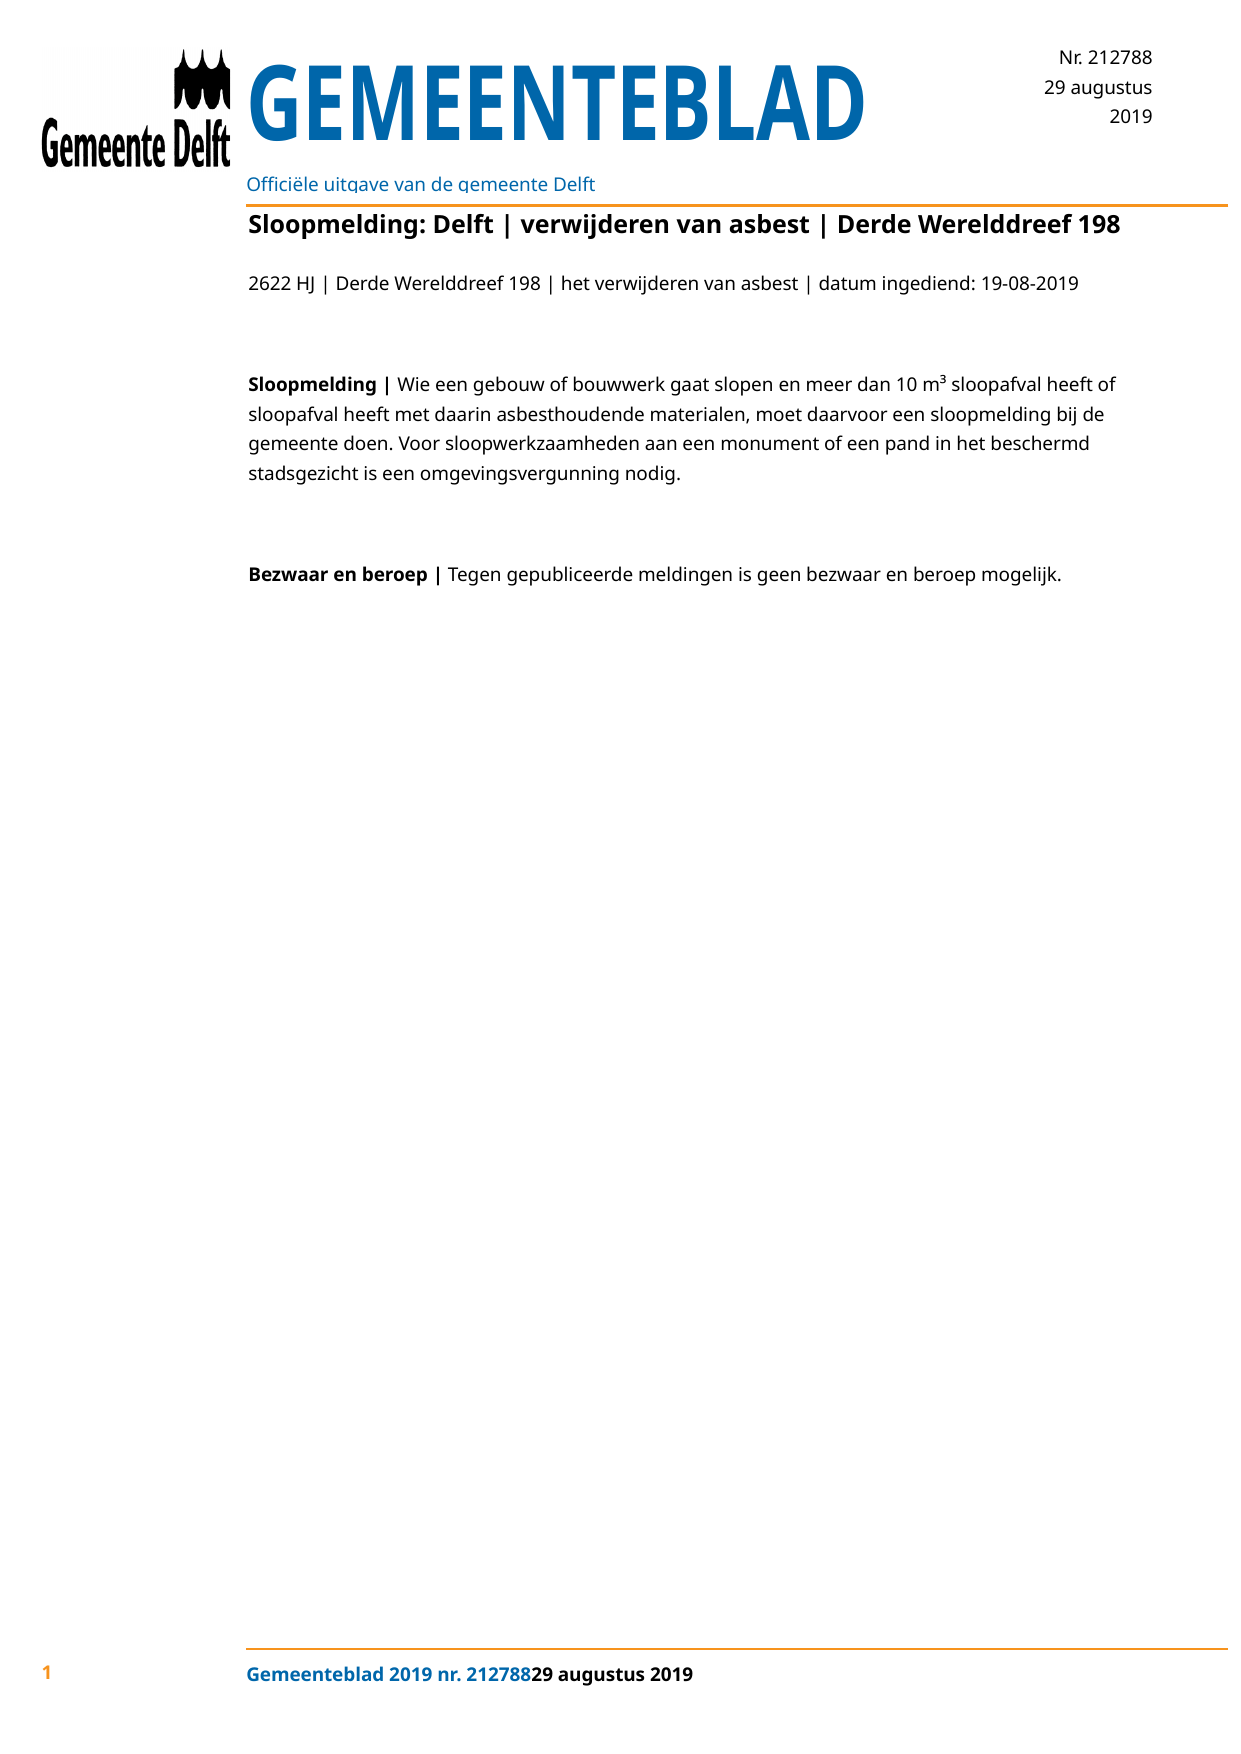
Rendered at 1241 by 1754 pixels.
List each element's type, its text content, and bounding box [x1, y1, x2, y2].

text Sloopmelding | Wie een gebouw of bouwwerk gaat slopen en meer dan 10 m³ sloopafval heeft of sloopafval heeft met daarin asbesthoudende materialen, moet daarvoor een sloopmelding bij de gemeente doen. Voor sloopwerkzaamheden aan een monument of een pand in het beschermd stadsgezicht is een omgevingsvergunning nodig. [248, 371, 1152, 486]
text Bezwaar en beroep | Tegen gepubliceerde meldingen is geen bezwaar en beroep mogelijk. [248, 561, 1152, 586]
picture [41, 47, 231, 172]
text Sloopmelding: Delft | verwijderen van asbest | Derde Werelddreef 198 [248, 207, 1152, 241]
text 2622 HJ | Derde Werelddreef 198 | het verwijderen van asbest | datum ingediend: 19-08-2019 [248, 270, 1152, 296]
